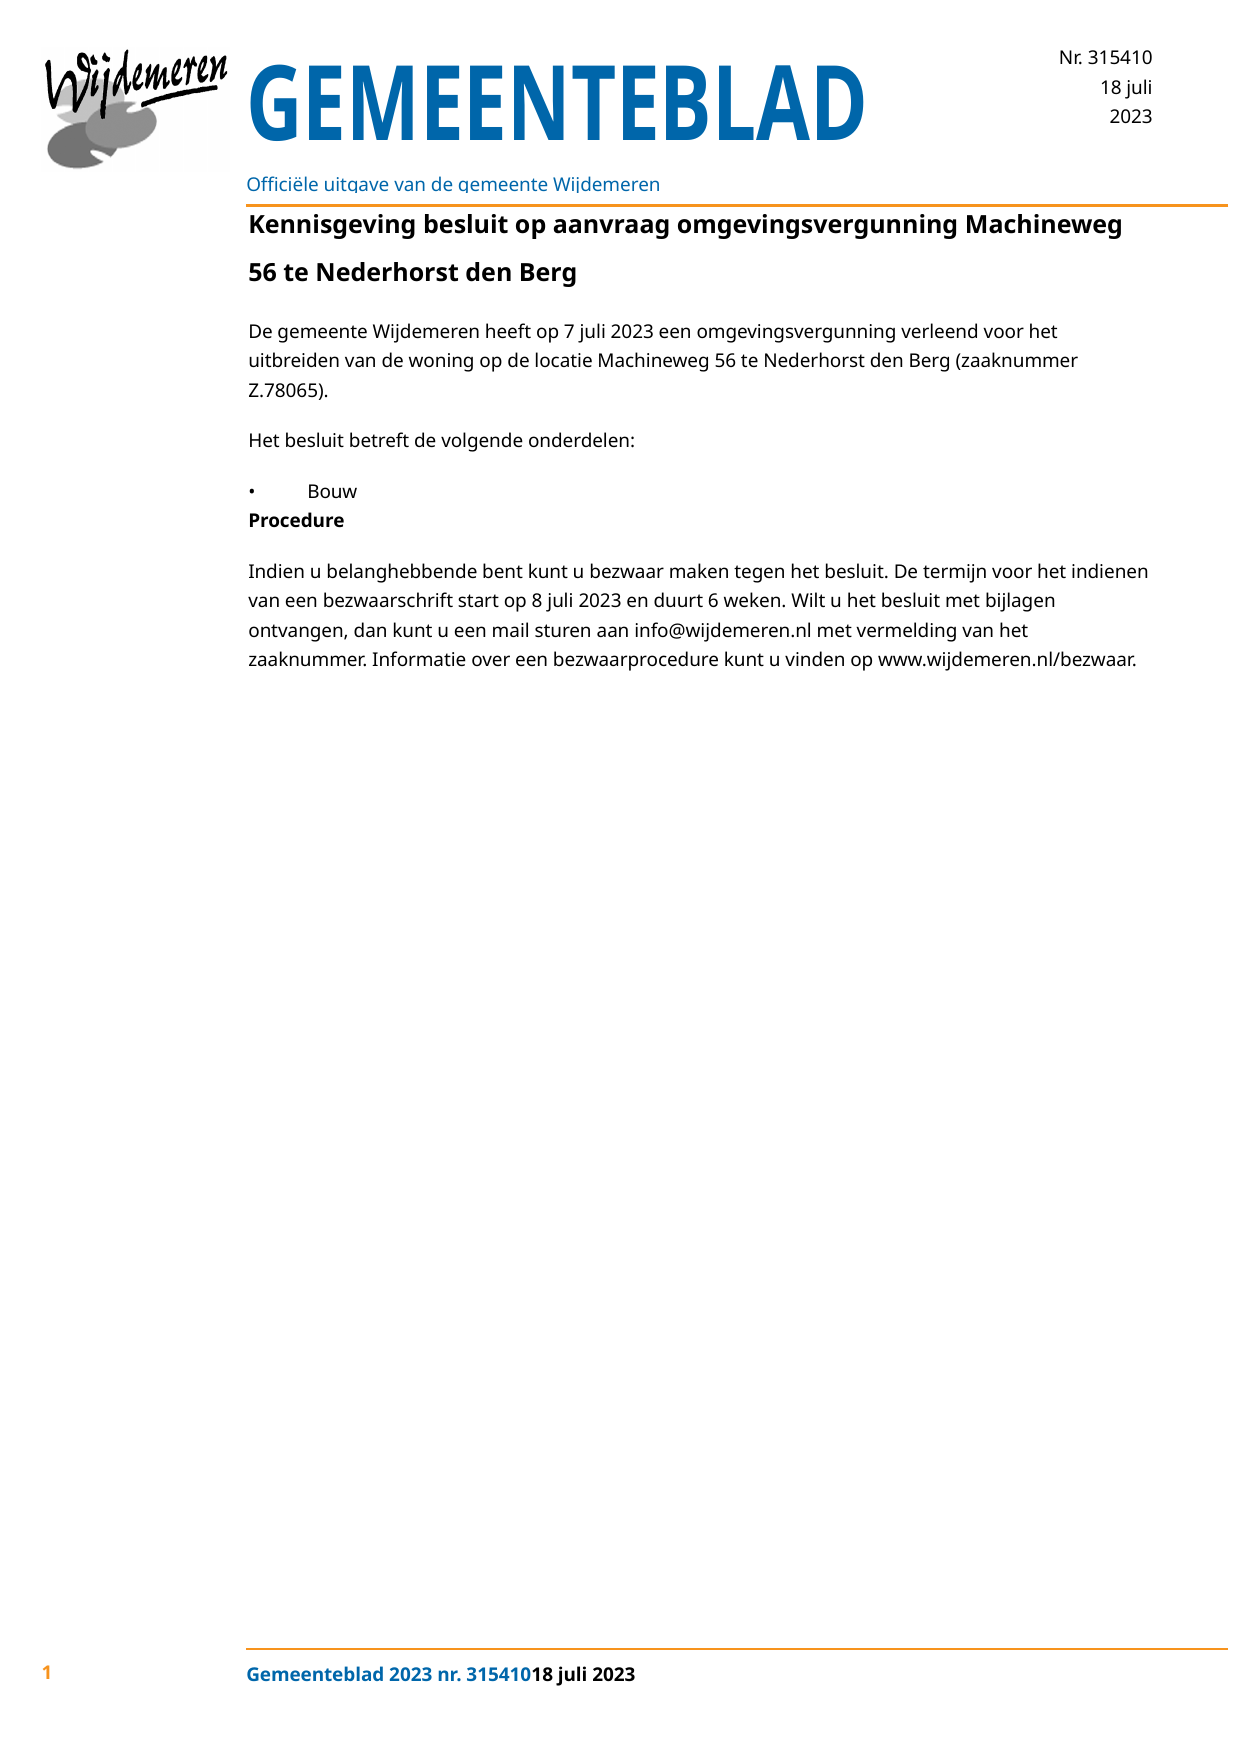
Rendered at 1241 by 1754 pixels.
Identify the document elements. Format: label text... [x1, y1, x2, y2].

text Het besluit betreft de volgende onderdelen: [248, 427, 1152, 453]
text Procedure [248, 507, 1152, 533]
text Kennisgeving besluit op aanvraag omgevingsvergunning Machineweg 56 te Nederhorst den Berg [248, 207, 1152, 288]
text Indien u belanghebbende bent kunt u bezwaar maken tegen het besluit. De termijn voor het indienen van een bezwaarschrift start op 8 juli 2023 en duurt 6 weken. Wilt u het besluit met bijlagen ontvangen, dan kunt u een mail sturen aan info@wijdemeren.nl met vermelding van het zaaknummer. Informatie over een bezwaarprocedure kunt u vinden op www.wijdemeren.nl/bezwaar. [248, 558, 1152, 672]
list Bouw [248, 478, 1152, 504]
picture [41, 47, 231, 172]
text De gemeente Wijdemeren heeft op 7 juli 2023 een omgevingsvergunning verleend voor het uitbreiden van de woning op de locatie Machineweg 56 te Nederhorst den Berg (zaaknummer Z.78065). [248, 318, 1152, 403]
